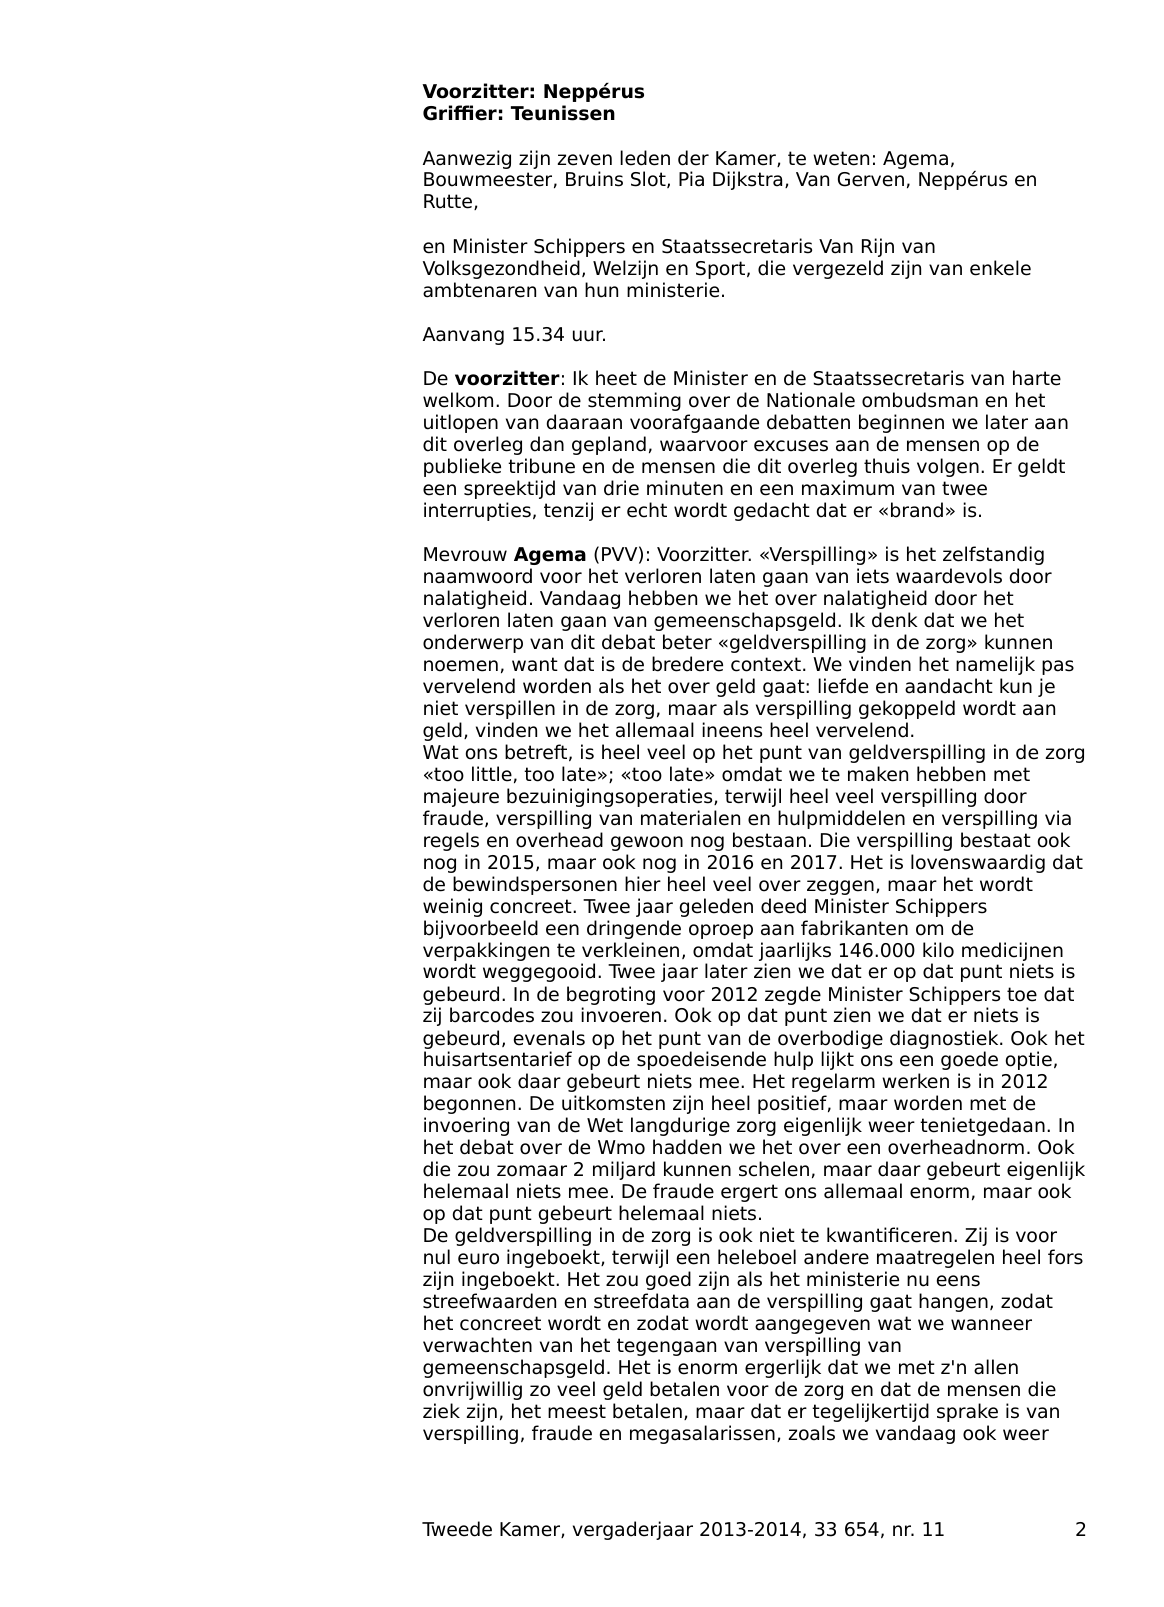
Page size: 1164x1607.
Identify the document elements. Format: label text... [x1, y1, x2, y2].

text De voorzitter: Ik heet de Minister en de Staatssecretaris van harte welkom. Door de stemming over de Nationale ombudsman en het uitlopen van daaraan voorafgaande debatten beginnen we later aan dit overleg dan gepland, waarvoor excuses aan de mensen op de publieke tribune en de mensen die dit overleg thuis volgen. Er geldt een spreektijd van drie minuten en een maximum van twee interrupties, tenzij er echt wordt gedacht dat er «brand» is. [422, 368, 1087, 522]
text Aanwezig zijn zeven leden der Kamer, te weten: Agema, Bouwmeester, Bruins Slot, Pia Dijkstra, Van Gerven, Neppérus en Rutte, [422, 147, 1087, 213]
text De geldverspilling in de zorg is ook niet te kwantificeren. Zij is voor nul euro ingeboekt, terwijl een heleboel andere maatregelen heel fors zijn ingeboekt. Het zou goed zijn als het ministerie nu eens streefwaarden en streefdata aan de verspilling gaat hangen, zodat het concreet wordt en zodat wordt aangegeven wat we wanneer verwachten van het tegengaan van verspilling van gemeenschapsgeld. Het is enorm ergerlijk dat we met z'n allen onvrijwillig zo veel geld betalen voor de zorg en dat de mensen die ziek zijn, het meest betalen, maar dat er tegelijkertijd sprake is van verspilling, fraude en megasalarissen, zoals we vandaag ook weer [422, 1225, 1087, 1445]
text Wat ons betreft, is heel veel op het punt van geldverspilling in de zorg «too little, too late»; «too late» omdat we te maken hebben met majeure bezuinigingsoperaties, terwijl heel veel verspilling door fraude, verspilling van materialen en hulpmiddelen en verspilling via regels en overhead gewoon nog bestaan. Die verspilling bestaat ook nog in 2015, maar ook nog in 2016 en 2017. Het is lovenswaardig dat de bewindspersonen hier heel veel over zeggen, maar het wordt weinig concreet. Twee jaar geleden deed Minister Schippers bijvoorbeeld een dringende oproep aan fabrikanten om de verpakkingen te verkleinen, omdat jaarlijks 146.000 kilo medicijnen wordt weggegooid. Twee jaar later zien we dat er op dat punt niets is gebeurd. In de begroting voor 2012 zegde Minister Schippers toe dat zij barcodes zou invoeren. Ook op dat punt zien we dat er niets is gebeurd, evenals op het punt van de overbodige diagnostiek. Ook het huisartsentarief op de spoedeisende hulp lijkt ons een goede optie, maar ook daar gebeurt niets mee. Het regelarm werken is in 2012 begonnen. De uitkomsten zijn heel positief, maar worden met de invoering van de Wet langdurige zorg eigenlijk weer tenietgedaan. In het debat over de Wmo hadden we het over een overheadnorm. Ook die zou zomaar 2 miljard kunnen schelen, maar daar gebeurt eigenlijk helemaal niets mee. De fraude ergert ons allemaal enorm, maar ook op dat punt gebeurt helemaal niets. [422, 742, 1087, 1225]
text Mevrouw Agema (PVV): Voorzitter. «Verspilling» is het zelfstandig naamwoord voor het verloren laten gaan van iets waardevols door nalatigheid. Vandaag hebben we het over nalatigheid door het verloren laten gaan van gemeenschapsgeld. Ik denk dat we het onderwerp van dit debat beter «geldverspilling in de zorg» kunnen noemen, want dat is de bredere context. We vinden het namelijk pas vervelend worden als het over geld gaat: liefde en aandacht kun je niet verspillen in de zorg, maar als verspilling gekoppeld wordt aan geld, vinden we het allemaal ineens heel vervelend. [422, 544, 1087, 742]
text Voorzitter: Neppérus [422, 81, 1087, 103]
text Aanvang 15.34 uur. [422, 324, 1087, 346]
text Griffier: Teunissen [422, 103, 1087, 125]
text en Minister Schippers en Staatssecretaris Van Rijn van Volksgezondheid, Welzijn en Sport, die vergezeld zijn van enkele ambtenaren van hun ministerie. [422, 236, 1087, 301]
